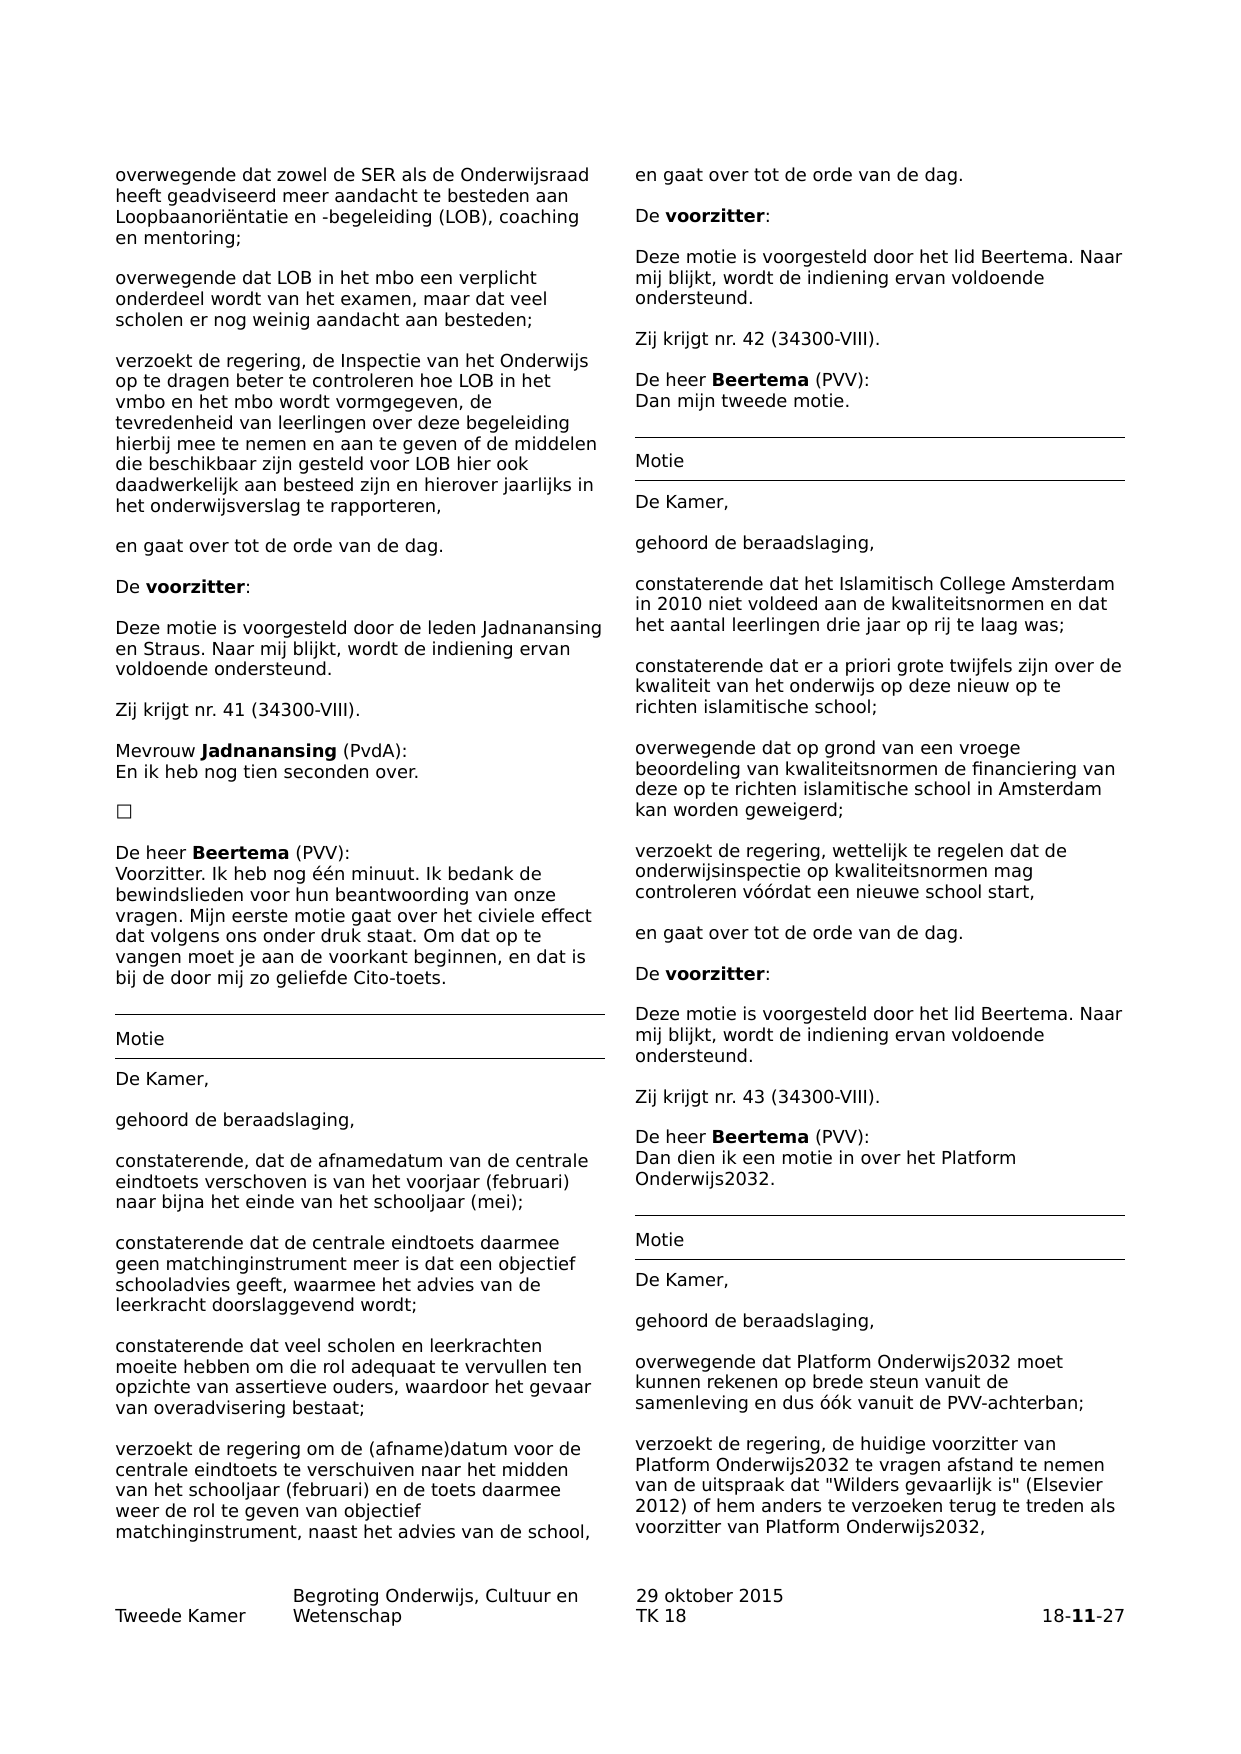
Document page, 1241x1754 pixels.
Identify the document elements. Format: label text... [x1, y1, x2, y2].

text gehoord de beraadslaging, [635, 533, 1125, 553]
text en gaat over tot de orde van de dag. [635, 165, 1125, 186]
text constaterende dat de centrale eindtoets daarmee geen matchinginstrument meer is dat een objectief schooladvies geeft, waarmee het advies van de leerkracht doorslaggevend wordt; [115, 1233, 605, 1316]
text Voorzitter. Ik heb nog één minuut. Ik bedank de bewindslieden voor hun beantwoording van onze vragen. Mijn eerste motie gaat over het civiele effect dat volgens ons onder druk staat. Om dat op te vangen moet je aan de voorkant beginnen, en dat is bij de door mij zo geliefde Cito-toets. [115, 864, 605, 989]
text Deze motie is voorgesteld door het lid Beertema. Naar mij blijkt, wordt de indiening ervan voldoende ondersteund. [635, 1004, 1125, 1066]
text De heer Beertema (PVV): [635, 1127, 1125, 1148]
text De heer Beertema (PVV): [635, 370, 1125, 390]
text De voorzitter: [115, 577, 605, 598]
text De heer Beertema (PVV): [115, 843, 605, 864]
text Zij krijgt nr. 42 (34300-VIII). [635, 329, 1125, 350]
text constaterende dat veel scholen en leerkrachten moeite hebben om die rol adequaat te vervullen ten opzichte van assertieve ouders, waardoor het gevaar van overadvisering bestaat; [115, 1336, 605, 1419]
text constaterende dat het Islamitisch College Amsterdam in 2010 niet voldeed aan de kwaliteitsnormen en dat het aantal leerlingen drie jaar op rij te laag was; [635, 573, 1125, 636]
text verzoekt de regering, wettelijk te regelen dat de onderwijsinspectie op kwaliteitsnormen mag controleren vóórdat een nieuwe school start, [635, 841, 1125, 903]
text Motie [635, 1229, 1125, 1250]
text verzoekt de regering, de huidige voorzitter van Platform Onderwijs2032 te vragen afstand te nemen van de uitspraak dat "Wilders gevaarlijk is" (Elsevier 2012) of hem anders te verzoeken terug te treden als voorzitter van Platform Onderwijs2032, [635, 1434, 1125, 1537]
text De voorzitter: [635, 963, 1125, 984]
text constaterende, dat de afnamedatum van de centrale eindtoets verschoven is van het voorjaar (februari) naar bijna het einde van het schooljaar (mei); [115, 1151, 605, 1213]
text gehoord de beraadslaging, [115, 1110, 605, 1131]
text en gaat over tot de orde van de dag. [115, 536, 605, 557]
text Deze motie is voorgesteld door het lid Beertema. Naar mij blijkt, wordt de indiening ervan voldoende ondersteund. [635, 247, 1125, 309]
text verzoekt de regering, de Inspectie van het Onderwijs op te dragen beter te controleren hoe LOB in het vmbo en het mbo wordt vormgegeven, de tevredenheid van leerlingen over deze begeleiding hierbij mee te nemen en aan te geven of de middelen die beschikbaar zijn gesteld voor LOB hier ook daadwerkelijk aan besteed zijn en hierover jaarlijks in het onderwijsverslag te rapporteren, [115, 350, 605, 516]
text Motie [115, 1028, 605, 1049]
text Zij krijgt nr. 43 (34300-VIII). [635, 1086, 1125, 1107]
text overwegende dat Platform Onderwijs2032 moet kunnen rekenen op brede steun vanuit de samenleving en dus óók vanuit de PVV-achterban; [635, 1352, 1125, 1414]
text Dan mijn tweede motie. [635, 390, 1125, 411]
text De Kamer, [635, 492, 1125, 513]
text Dan dien ik een motie in over het Platform Onderwijs2032. [635, 1148, 1125, 1189]
text De Kamer, [635, 1270, 1125, 1291]
text Zij krijgt nr. 41 (34300-VIII). [115, 700, 605, 721]
text verzoekt de regering om de (afname)datum voor de centrale eindtoets te verschuiven naar het midden van het schooljaar (februari) en de toets daarmee weer de rol te geven van objectief matchinginstrument, naast het advies van de school, [115, 1439, 605, 1542]
text gehoord de beraadslaging, [635, 1311, 1125, 1332]
text constaterende dat er a priori grote twijfels zijn over de kwaliteit van het onderwijs op deze nieuw op te richten islamitische school; [635, 656, 1125, 718]
text Mevrouw Jadnanansing (PvdA): [115, 741, 605, 761]
text ⬜ [115, 802, 605, 823]
text overwegende dat zowel de SER als de Onderwijsraad heeft geadviseerd meer aandacht te besteden aan Loopbaanoriëntatie en -begeleiding (LOB), coaching en mentoring; [115, 165, 605, 248]
text overwegende dat op grond van een vroege beoordeling van kwaliteitsnormen de financiering van deze op te richten islamitische school in Amsterdam kan worden geweigerd; [635, 738, 1125, 821]
text En ik heb nog tien seconden over. [115, 761, 605, 782]
text en gaat over tot de orde van de dag. [635, 923, 1125, 943]
text Motie [635, 451, 1125, 472]
text overwegende dat LOB in het mbo een verplicht onderdeel wordt van het examen, maar dat veel scholen er nog weinig aandacht aan besteden; [115, 268, 605, 330]
text De voorzitter: [635, 206, 1125, 227]
text Deze motie is voorgesteld door de leden Jadnanansing en Straus. Naar mij blijkt, wordt de indiening ervan voldoende ondersteund. [115, 618, 605, 680]
text De Kamer, [115, 1069, 605, 1090]
